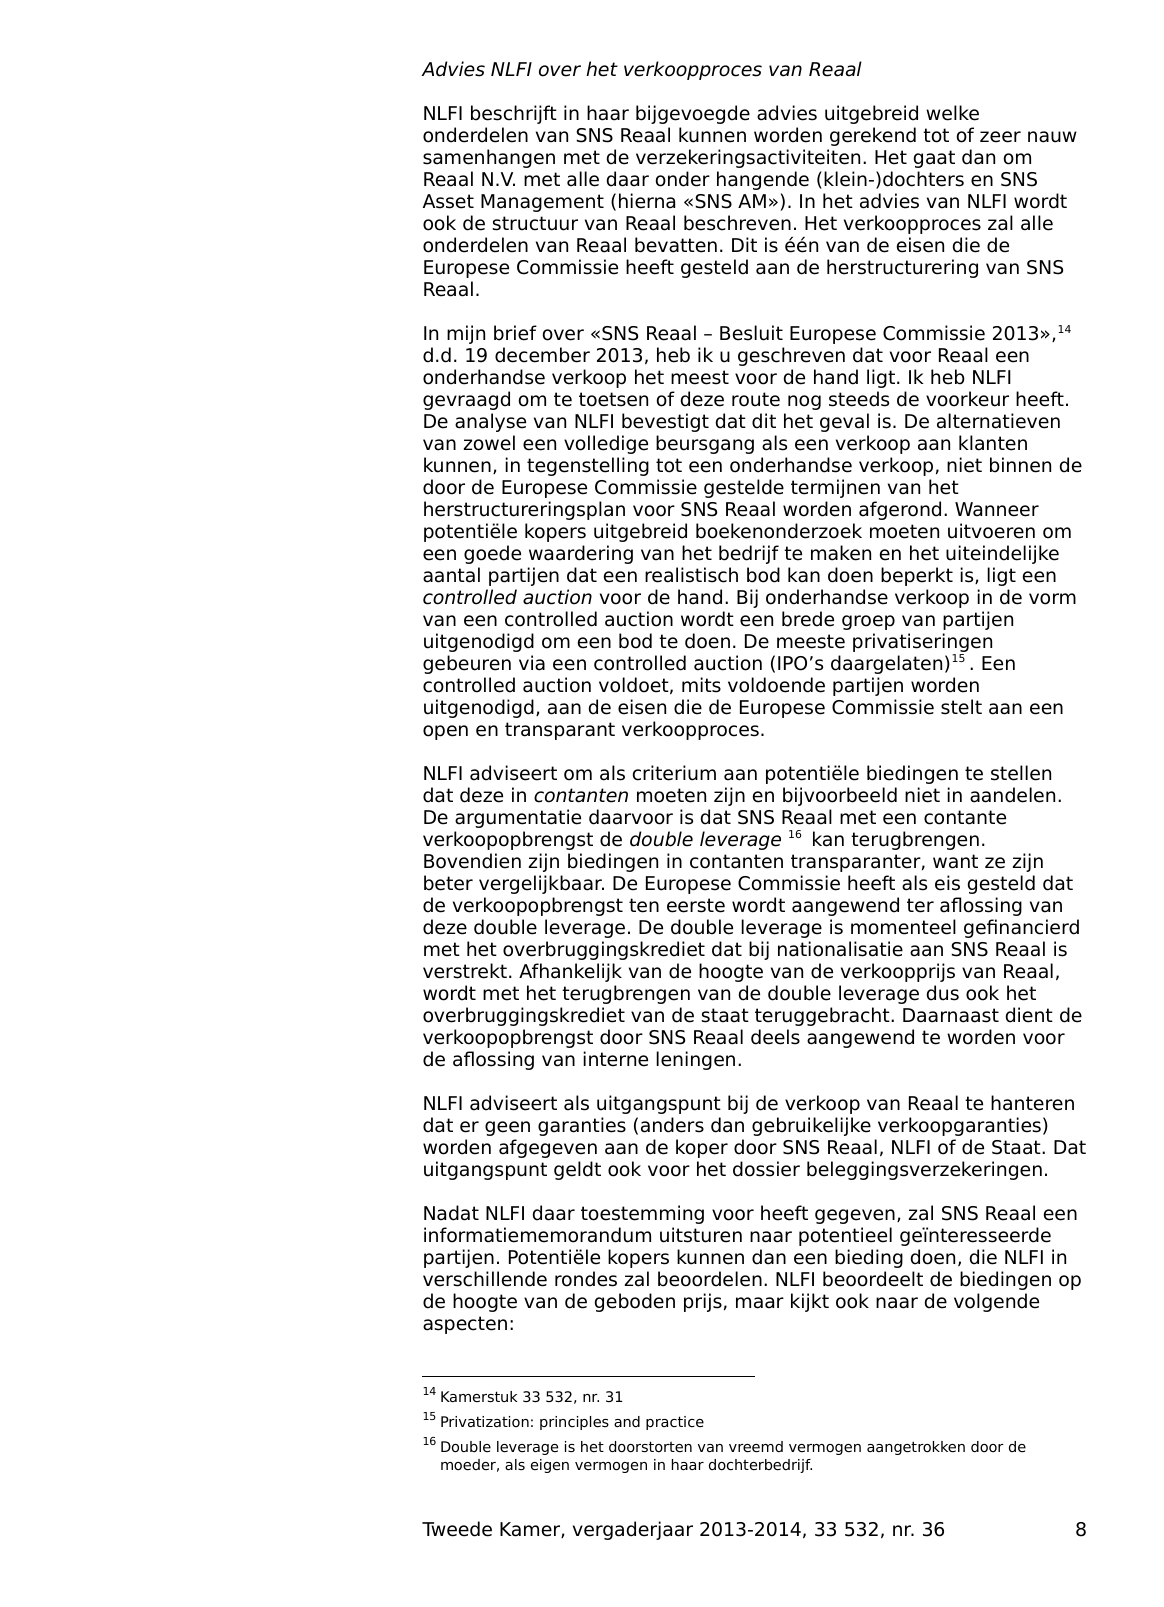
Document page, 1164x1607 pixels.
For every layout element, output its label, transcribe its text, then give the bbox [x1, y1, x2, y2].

text Double leverage is het doorstorten van vreemd vermogen aangetrokken door de moeder, als eigen vermogen in haar dochterbedrijf. [422, 1435, 1087, 1474]
subtitle Advies NLFI over het verkoopproces van Reaal [422, 59, 1087, 81]
text NLFI adviseert om als criterium aan potentiële biedingen te stellen dat deze in contanten moeten zijn en bijvoorbeeld niet in aandelen. De argumentatie daarvoor is dat SNS Reaal met een contante verkoopopbrengst de double leverage kan terugbrengen. Bovendien zijn biedingen in contanten transparanter, want ze zijn beter vergelijkbaar. De Europese Commissie heeft als eis gesteld dat de verkoopopbrengst ten eerste wordt aangewend ter aflossing van deze double leverage. De double leverage is momenteel gefinancierd met het overbruggingskrediet dat bij nationalisatie aan SNS Reaal is verstrekt. Afhankelijk van de hoogte van de verkoopprijs van Reaal, wordt met het terugbrengen van de double leverage dus ook het overbruggingskrediet van de staat teruggebracht. Daarnaast dient de verkoopopbrengst door SNS Reaal deels aangewend te worden voor de aflossing van interne leningen. [422, 763, 1087, 1071]
text NLFI adviseert als uitgangspunt bij de verkoop van Reaal te hanteren dat er geen garanties (anders dan gebruikelijke verkoopgaranties) worden afgegeven aan de koper door SNS Reaal, NLFI of de Staat. Dat uitgangspunt geldt ook voor het dossier beleggingsverzekeringen. [422, 1093, 1087, 1181]
text Kamerstuk 33 532, nr. 31 [422, 1385, 1087, 1407]
text Nadat NLFI daar toestemming voor heeft gegeven, zal SNS Reaal een informatiememorandum uitsturen naar potentieel geïnteresseerde partijen. Potentiële kopers kunnen dan een bieding doen, die NLFI in verschillende rondes zal beoordelen. NLFI beoordeelt de biedingen op de hoogte van de geboden prijs, maar kijkt ook naar de volgende aspecten: [422, 1203, 1087, 1335]
text NLFI beschrijft in haar bijgevoegde advies uitgebreid welke onderdelen van SNS Reaal kunnen worden gerekend tot of zeer nauw samenhangen met de verzekeringsactiviteiten. Het gaat dan om Reaal N.V. met alle daar onder hangende (klein-)dochters en SNS Asset Management (hierna «SNS AM»). In het advies van NLFI wordt ook de structuur van Reaal beschreven. Het verkoopproces zal alle onderdelen van Reaal bevatten. Dit is één van de eisen die de Europese Commissie heeft gesteld aan de herstructurering van SNS Reaal. [422, 103, 1087, 301]
text Privatization: principles and practice [422, 1410, 1087, 1432]
text In mijn brief over «SNS Reaal – Besluit Europese Commissie 2013», d.d. 19 december 2013, heb ik u geschreven dat voor Reaal een onderhandse verkoop het meest voor de hand ligt. Ik heb NLFI gevraagd om te toetsen of deze route nog steeds de voorkeur heeft. De analyse van NLFI bevestigt dat dit het geval is. De alternatieven van zowel een volledige beursgang als een verkoop aan klanten kunnen, in tegenstelling tot een onderhandse verkoop, niet binnen de door de Europese Commissie gestelde termijnen van het herstructureringsplan voor SNS Reaal worden afgerond. Wanneer potentiële kopers uitgebreid boekenonderzoek moeten uitvoeren om een goede waardering van het bedrijf te maken en het uiteindelijke aantal partijen dat een realistisch bod kan doen beperkt is, ligt een controlled auction voor de hand. Bij onderhandse verkoop in de vorm van een controlled auction wordt een brede groep van partijen uitgenodigd om een bod te doen. De meeste privatiseringen gebeuren via een controlled auction (IPO’s daargelaten). Een controlled auction voldoet, mits voldoende partijen worden uitgenodigd, aan de eisen die de Europese Commissie stelt aan een open en transparant verkoopproces. [422, 323, 1087, 741]
